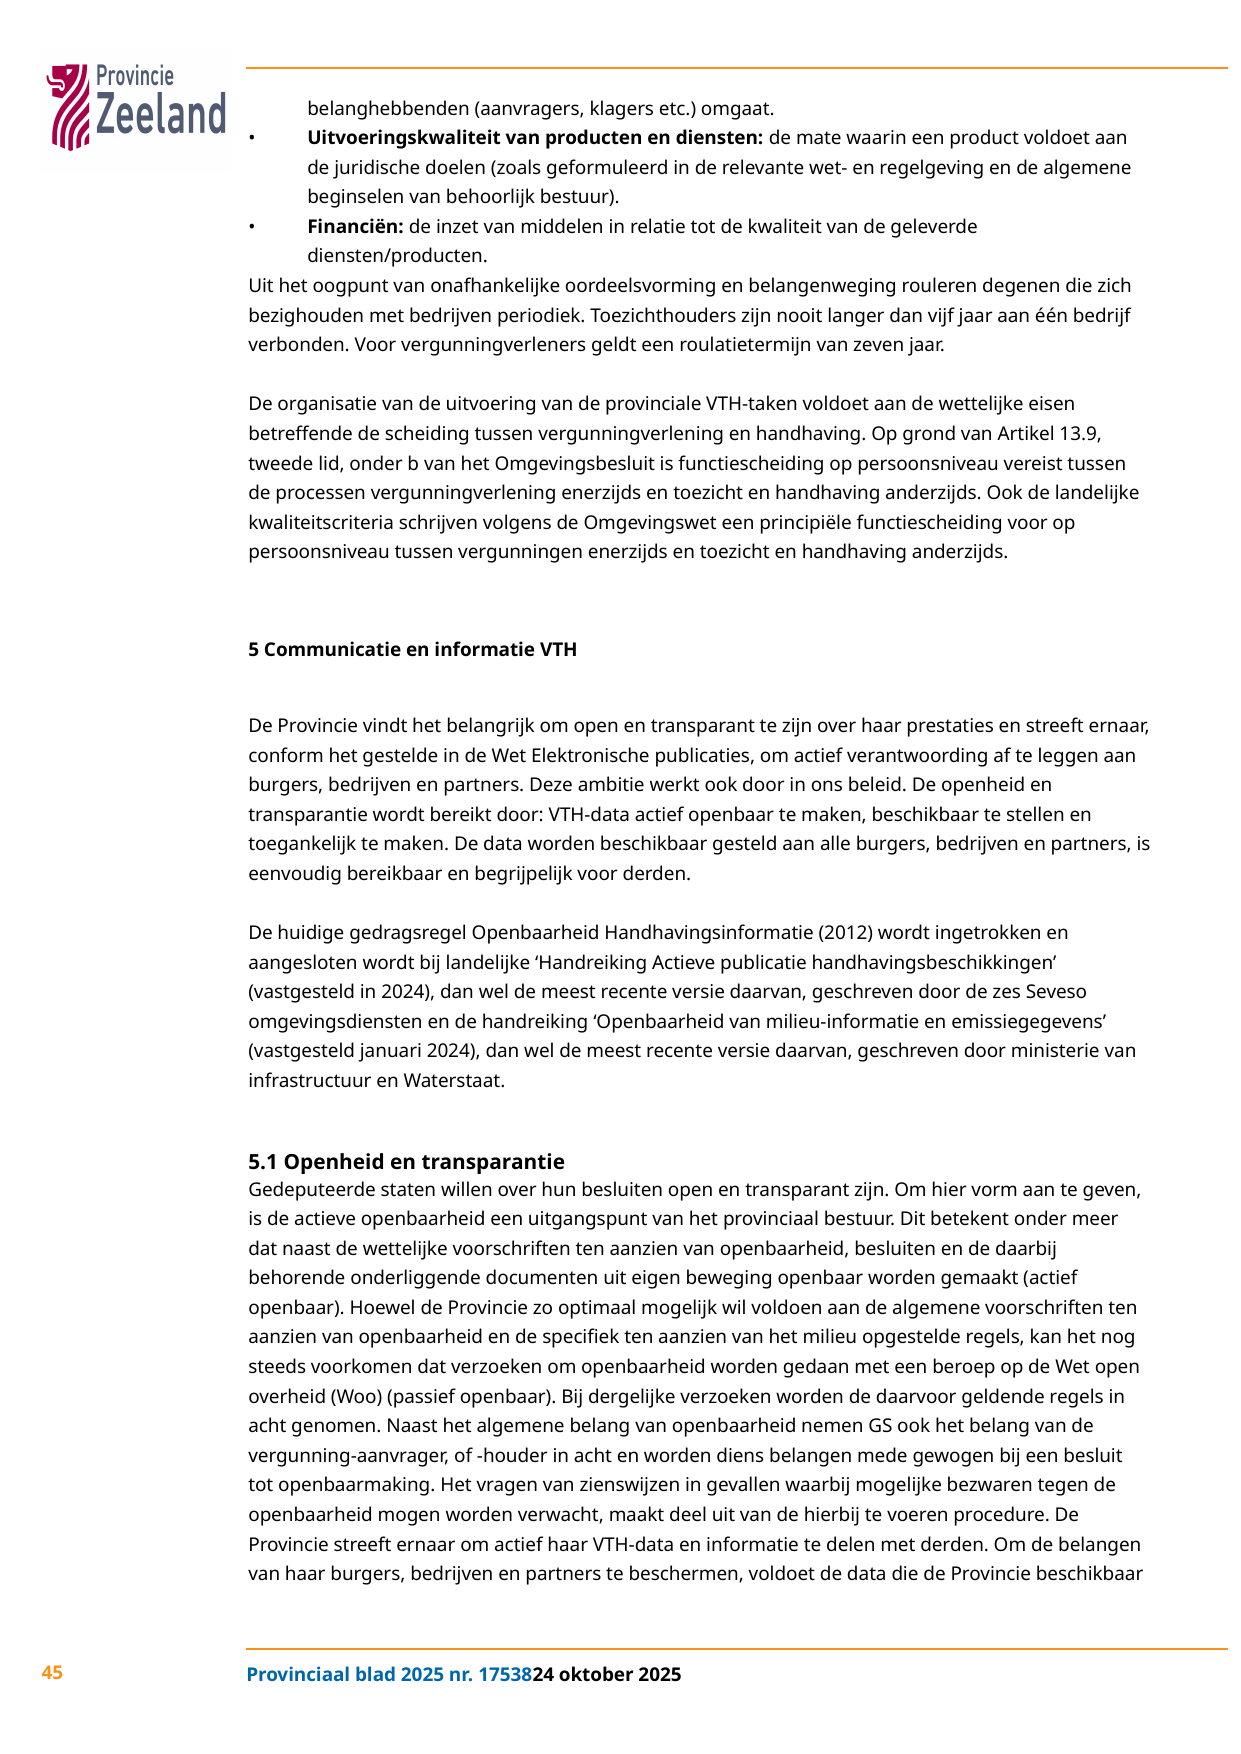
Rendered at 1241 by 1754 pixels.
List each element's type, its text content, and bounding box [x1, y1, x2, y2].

text De organisatie van de uitvoering van de provinciale VTH-taken voldoet aan de wettelijke eisen betreffende de scheiding tussen vergunningverlening en handhaving. Op grond van Artikel 13.9, tweede lid, onder b van het Omgevingsbesluit is functiescheiding op persoonsniveau vereist tussen de processen vergunningverlening enerzijds en toezicht en handhaving anderzijds. Ook de landelijke kwaliteitscriteria schrijven volgens de Omgevingswet een principiële functiescheiding voor op persoonsniveau tussen vergunningen enerzijds en toezicht en handhaving anderzijds. [248, 391, 1152, 564]
list Financiën: de inzet van middelen in relatie tot de kwaliteit van de geleverde diensten/producten. [248, 213, 1152, 268]
text 5.1 Openheid en transparantie [248, 1147, 1152, 1176]
text De Provincie vindt het belangrijk om open en transparant te zijn over haar prestaties en streeft ernaar, conform het gestelde in de Wet Elektronische publicaties, om actief verantwoording af te leggen aan burgers, bedrijven en partners. Deze ambitie werkt ook door in ons beleid. De openheid en transparantie wordt bereikt door: VTH-data actief openbaar te maken, beschikbaar te stellen en toegankelijk te maken. De data worden beschikbaar gesteld aan alle burgers, bedrijven en partners, is eenvoudig bereikbaar en begrijpelijk voor derden. [248, 712, 1152, 886]
list belanghebbenden (aanvragers, klagers etc.) omgaat. [248, 95, 1152, 121]
text Gedeputeerde staten willen over hun besluiten open en transparant zijn. Om hier vorm aan te geven, is de actieve openbaarheid een uitgangspunt van het provinciaal bestuur. Dit betekent onder meer dat naast de wettelijke voorschriften ten aanzien van openbaarheid, besluiten en de daarbij behorende onderliggende documenten uit eigen beweging openbaar worden gemaakt (actief openbaar). Hoewel de Provincie zo optimaal mogelijk wil voldoen aan de algemene voorschriften ten aanzien van openbaarheid en de specifiek ten aanzien van het milieu opgestelde regels, kan het nog steeds voorkomen dat verzoeken om openbaarheid worden gedaan met een beroep op de Wet open overheid (Woo) (passief openbaar). Bij dergelijke verzoeken worden de daarvoor geldende regels in acht genomen. Naast het algemene belang van openbaarheid nemen GS ook het belang van de vergunning-aanvrager, of -houder in acht en worden diens belangen mede gewogen bij een besluit tot openbaarmaking. Het vragen van zienswijzen in gevallen waarbij mogelijke bezwaren tegen de openbaarheid mogen worden verwacht, maakt deel uit van de hierbij te voeren procedure. De Provincie streeft ernaar om actief haar VTH-data en informatie te delen met derden. Om de belangen van haar burgers, bedrijven en partners te beschermen, voldoet de data die de Provincie beschikbaar [248, 1176, 1152, 1586]
text Uit het oogpunt van onafhankelijke oordeelsvorming en belangenweging rouleren degenen die zich bezighouden met bedrijven periodiek. Toezichthouders zijn nooit langer dan vijf jaar aan één bedrijf verbonden. Voor vergunningverleners geldt een roulatietermijn van zeven jaar. [248, 272, 1152, 357]
text De huidige gedragsregel Openbaarheid Handhavingsinformatie (2012) wordt ingetrokken en aangesloten wordt bij landelijke ‘Handreiking Actieve publicatie handhavingsbeschikkingen’ (vastgesteld in 2024), dan wel de meest recente versie daarvan, geschreven door de zes Seveso omgevingsdiensten en de handreiking ‘Openbaarheid van milieu-informatie en emissiegegevens’ (vastgesteld januari 2024), dan wel de meest recente versie daarvan, geschreven door ministerie van infrastructuur en Waterstaat. [248, 919, 1152, 1093]
picture [41, 47, 231, 172]
list Uitvoeringskwaliteit van producten en diensten: de mate waarin een product voldoet aan de juridische doelen (zoals geformuleerd in de relevante wet- en regelgeving en de algemene beginselen van behoorlijk bestuur). [248, 124, 1152, 209]
text 5 Communicatie en informatie VTH [248, 634, 1152, 663]
